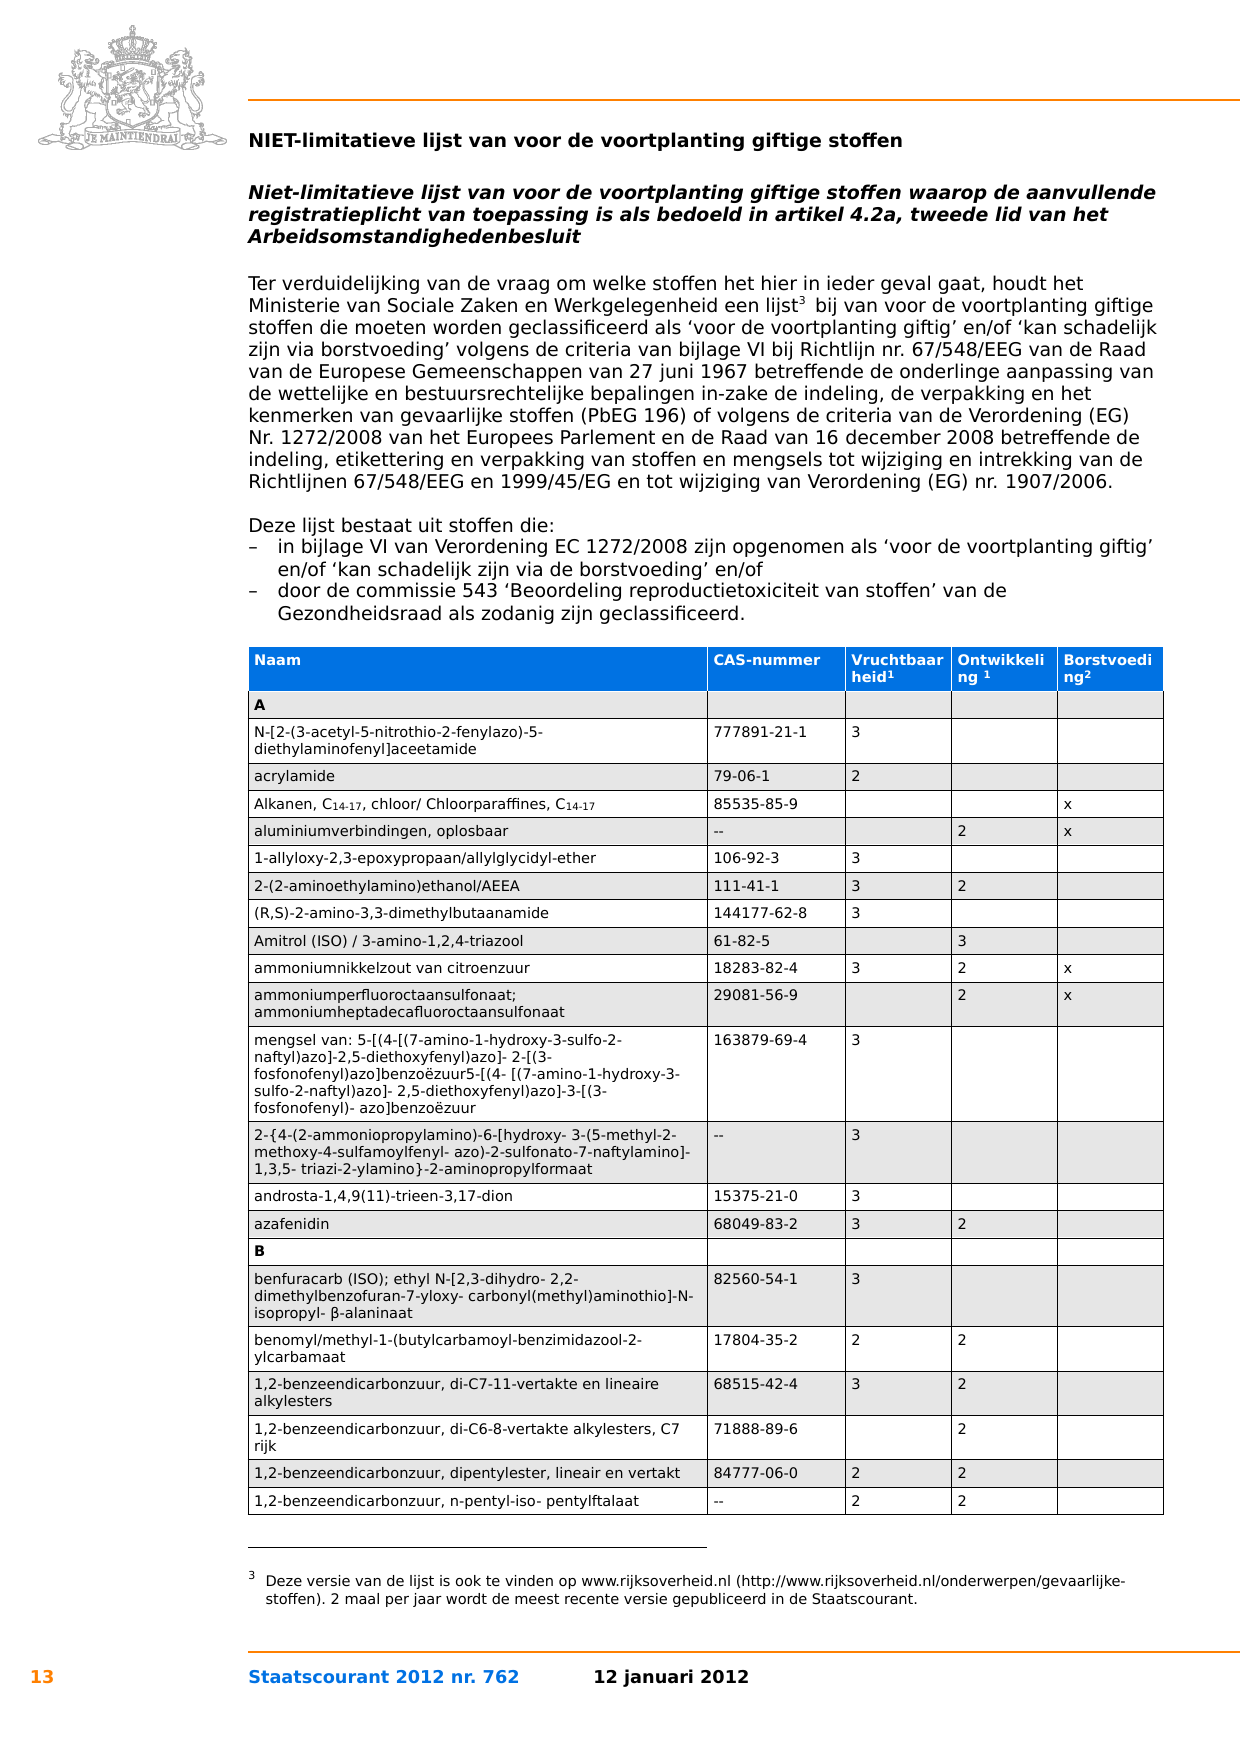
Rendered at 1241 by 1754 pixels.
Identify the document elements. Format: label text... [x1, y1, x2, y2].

table_cell ammoniumperfluoroctaansulfonaat; ammoniumheptadecafluoroctaansulfonaat [249, 983, 707, 1026]
table_cell 3 [952, 928, 1057, 954]
table_cell 2 [952, 1416, 1057, 1459]
table_cell [1058, 1327, 1163, 1371]
table_cell -- [708, 1122, 845, 1183]
table_cell 163879-69-4 [708, 1027, 845, 1121]
table_cell benomyl/methyl-1-(butylcarbamoyl-benzimidazool-2-ylcarbamaat [249, 1327, 707, 1371]
table_cell 2 [952, 955, 1057, 982]
table_cell Amitrol (ISO) / 3-amino-1,2,4-triazool [249, 928, 707, 954]
table_cell 68049-83-2 [708, 1211, 845, 1237]
table_cell [952, 764, 1057, 790]
table_cell 17804-35-2 [708, 1327, 845, 1371]
table_cell 144177-62-8 [708, 900, 845, 927]
table_cell 85535-85-9 [708, 791, 845, 817]
text Deze lijst bestaat uit stoffen die: [248, 514, 1163, 536]
table_cell [846, 983, 951, 1026]
table_cell [952, 1184, 1057, 1210]
table_cell [1058, 1027, 1163, 1121]
table_cell [1058, 928, 1163, 954]
table_cell [952, 719, 1057, 762]
table_cell ammoniumnikkelzout van citroenzuur [249, 955, 707, 982]
table_cell [1058, 1266, 1163, 1326]
table_cell 1,2-benzeendicarbonzuur, n-pentyl-iso- pentylftalaat [249, 1488, 707, 1514]
table_cell [952, 1027, 1057, 1121]
table_cell 2 [952, 1372, 1057, 1415]
table_cell 3 [846, 900, 951, 927]
table_cell [952, 1239, 1057, 1265]
table_cell [1058, 1460, 1163, 1487]
table_cell mengsel van: 5-[(4-[(7-amino-1-hydroxy-3-sulfo-2-naftyl)azo]-2,5-diethoxyfenyl)azo]- 2-[(3-fosfonofenyl)azo]benzoëzuur5-[(4- [(7-amino-1-hydroxy-3-sulfo-2-naftyl)azo]- 2,5-diethoxyfenyl)azo]-3-[(3-fosfonofenyl)- azo]benzoëzuur [249, 1027, 707, 1121]
table_cell [846, 928, 951, 954]
table_cell [1058, 692, 1163, 718]
table_cell [1058, 1416, 1163, 1459]
text Ter verduidelijking van de vraag om welke stoffen het hier in ieder geval gaat, houdt het Ministerie van Sociale Zaken en Werkgelegenheid een lijst bij van voor de voortplanting giftige stoffen die moeten worden geclassificeerd als ‘voor de voortplanting giftig’ en/of ‘kan schadelijk zijn via borstvoeding’ volgens de criteria van bijlage VI bij Richtlijn nr. 67/548/EEG van de Raad van de Europese Gemeenschappen van 27 juni 1967 betreffende de onderlinge aanpassing van de wettelijke en bestuursrechtelijke bepalingen in-zake de indeling, de verpakking en het kenmerken van gevaarlijke stoffen (PbEG 196) of volgens de criteria van de Verordening (EG) Nr. 1272/2008 van het Europees Parlement en de Raad van 16 december 2008 betreffende de indeling, etikettering en verpakking van stoffen en mengsels tot wijziging en intrekking van de Richtlijnen 67/548/EEG en 1999/45/EG en tot wijziging van Verordening (EG) nr. 1907/2006. [248, 273, 1163, 493]
table_cell [1058, 764, 1163, 790]
table_cell 2 [846, 764, 951, 790]
table_cell 79-06-1 [708, 764, 845, 790]
table_cell x [1058, 818, 1163, 844]
table_cell [1058, 1211, 1163, 1237]
table_header CAS-nummer [708, 647, 845, 691]
table_cell [952, 692, 1057, 718]
table_cell 68515-42-4 [708, 1372, 845, 1415]
table_cell B [249, 1239, 707, 1265]
table_cell 2-(2-aminoethylamino)ethanol/AEEA [249, 873, 707, 899]
table_cell 2 [952, 1460, 1057, 1487]
table_cell 2 [952, 1327, 1057, 1371]
table_cell [1058, 846, 1163, 872]
table_cell 18283-82-4 [708, 955, 845, 982]
table_cell [1058, 873, 1163, 899]
table_cell 3 [846, 1211, 951, 1237]
text Deze versie van de lijst is ook te vinden op www.rijksoverheid.nl (http://www.rijksoverheid.nl/onderwerpen/gevaarlijke-stoffen). 2 maal per jaar wordt de meest recente versie gepubliceerd in de Staatscourant. [248, 1569, 1163, 1608]
table_cell 1,2-benzeendicarbonzuur, dipentylester, lineair en vertakt [249, 1460, 707, 1487]
table_cell (R,S)-2-amino-3,3-dimethylbutaanamide [249, 900, 707, 927]
table_cell -- [708, 818, 845, 844]
table_cell androsta-1,4,9(11)-trieen-3,17-dion [249, 1184, 707, 1210]
table_cell 3 [846, 1372, 951, 1415]
table_cell 3 [846, 1027, 951, 1121]
table_cell Alkanen, C14-17, chloor/ Chloorparaffines, C14-17 [249, 791, 707, 817]
table_cell azafenidin [249, 1211, 707, 1237]
table_cell 777891-21-1 [708, 719, 845, 762]
table_cell benfuracarb (ISO); ethyl N-[2,3-dihydro- 2,2-dimethylbenzofuran-7-yloxy- carbonyl(methyl)aminothio]-N-isopropyl- β-alaninaat [249, 1266, 707, 1326]
table_cell [846, 692, 951, 718]
table_cell 3 [846, 955, 951, 982]
text – in bijlage VI van Verordening EC 1272/2008 zijn opgenomen als ‘voor de voortplanting giftig’ en/of ‘kan schadelijk zijn via de borstvoeding’ en/of [248, 536, 1163, 580]
table_cell 3 [846, 1184, 951, 1210]
table_cell 106-92-3 [708, 846, 845, 872]
table_cell 1-allyloxy-2,3-epoxypropaan/allylglycidyl-ether [249, 846, 707, 872]
table_cell [708, 692, 845, 718]
table_cell 2 [952, 1488, 1057, 1514]
table_cell x [1058, 983, 1163, 1026]
table_cell [846, 818, 951, 844]
table_cell 111-41-1 [708, 873, 845, 899]
table_cell [952, 791, 1057, 817]
table_cell [708, 1239, 845, 1265]
table_cell 2 [846, 1327, 951, 1371]
table_cell [952, 846, 1057, 872]
table_cell 82560-54-1 [708, 1266, 845, 1326]
table_cell aluminiumverbindingen, oplosbaar [249, 818, 707, 844]
table_cell [1058, 1488, 1163, 1514]
table_cell 2 [846, 1460, 951, 1487]
text – door de commissie 543 ‘Beoordeling reproductietoxiciteit van stoffen’ van de Gezondheidsraad als zodanig zijn geclassificeerd. [248, 580, 1163, 624]
table_cell -- [708, 1488, 845, 1514]
table_header Vruchtbaarheid1 [846, 647, 951, 691]
table_cell 2-{4-(2-ammoniopropylamino)-6-[hydroxy- 3-(5-methyl-2-methoxy-4-sulfamoylfenyl- azo)-2-sulfonato-7-naftylamino]-1,3,5- triazi-2-ylamino}-2-aminopropylformaat [249, 1122, 707, 1183]
table_cell A [249, 692, 707, 718]
table_cell 71888-89-6 [708, 1416, 845, 1459]
table_header Naam [249, 647, 707, 691]
table_cell 61-82-5 [708, 928, 845, 954]
table_cell 3 [846, 873, 951, 899]
table_cell 15375-21-0 [708, 1184, 845, 1210]
table_cell x [1058, 955, 1163, 982]
table_cell 1,2-benzeendicarbonzuur, di-C6-8-vertakte alkylesters, C7 rijk [249, 1416, 707, 1459]
table_cell acrylamide [249, 764, 707, 790]
table_cell [846, 791, 951, 817]
table_cell 3 [846, 1122, 951, 1183]
table_cell 2 [952, 818, 1057, 844]
table_cell 29081-56-9 [708, 983, 845, 1026]
table_cell 2 [846, 1488, 951, 1514]
table_cell [846, 1239, 951, 1265]
subtitle NIET-limitatieve lijst van voor de voortplanting giftige stoffen [248, 130, 1163, 152]
table_cell 2 [952, 873, 1057, 899]
table_cell [846, 1416, 951, 1459]
table_cell [1058, 1239, 1163, 1265]
table_cell 2 [952, 1211, 1057, 1237]
table_cell [952, 900, 1057, 927]
table_cell [1058, 900, 1163, 927]
table_header Borstvoeding2 [1058, 647, 1163, 691]
table_header Ontwikkeling 1 [952, 647, 1057, 691]
table_cell x [1058, 791, 1163, 817]
table_cell 3 [846, 719, 951, 762]
subtitle Niet-limitatieve lijst van voor de voortplanting giftige stoffen waarop de aanvullende registratieplicht van toepassing is als bedoeld in artikel 4.2a, tweede lid van het Arbeidsomstandighedenbesluit [248, 182, 1163, 248]
table_cell [1058, 1184, 1163, 1210]
table_cell [1058, 1122, 1163, 1183]
table_cell [952, 1266, 1057, 1326]
table_cell [1058, 719, 1163, 762]
table_cell [1058, 1372, 1163, 1415]
table_cell N-[2-(3-acetyl-5-nitrothio-2-fenylazo)-5-diethylaminofenyl]aceetamide [249, 719, 707, 762]
table_cell [952, 1122, 1057, 1183]
table_cell 3 [846, 846, 951, 872]
table_cell 2 [952, 983, 1057, 1026]
table_cell 84777-06-0 [708, 1460, 845, 1487]
table_cell 1,2-benzeendicarbonzuur, di-C7-11-vertakte en lineaire alkylesters [249, 1372, 707, 1415]
table_cell 3 [846, 1266, 951, 1326]
picture [38, 25, 227, 150]
